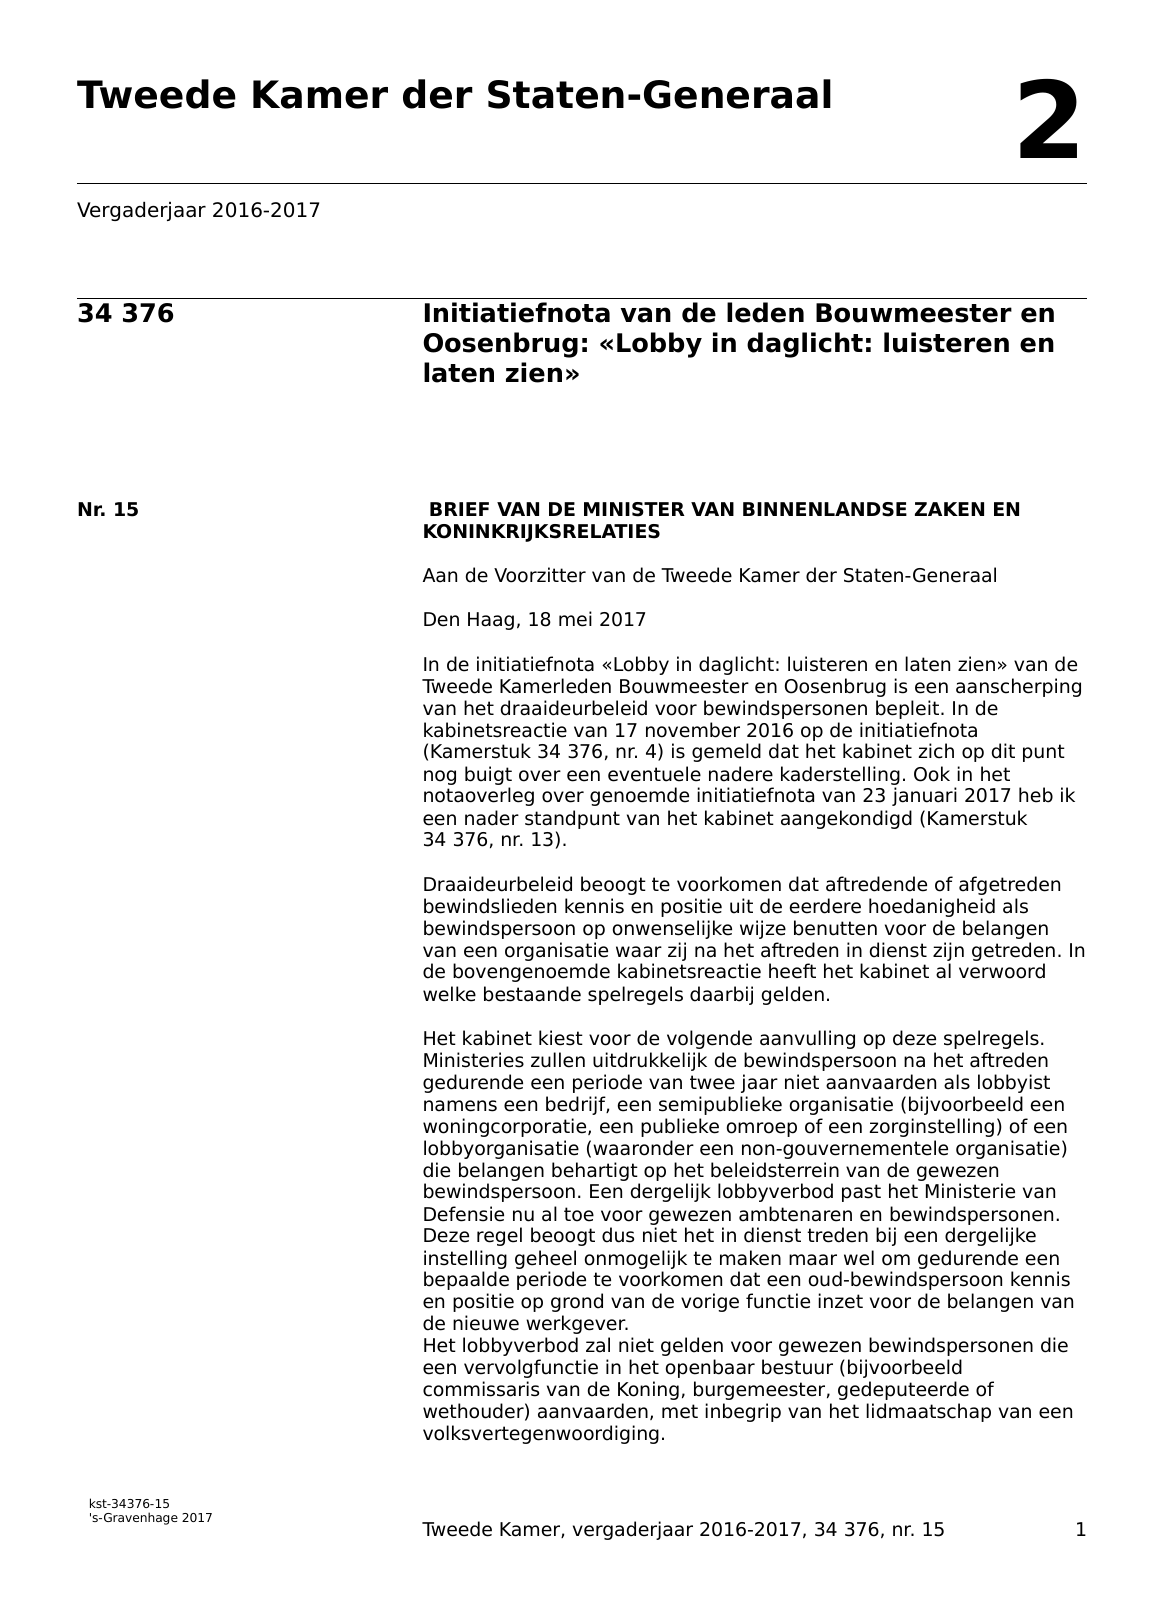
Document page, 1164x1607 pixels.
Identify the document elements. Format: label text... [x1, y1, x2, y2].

text Het kabinet kiest voor de volgende aanvulling op deze spelregels. Ministeries zullen uitdrukkelijk de bewindspersoon na het aftreden gedurende een periode van twee jaar niet aanvaarden als lobbyist namens een bedrijf, een semipublieke organisatie (bijvoorbeeld een woningcorporatie, een publieke omroep of een zorginstelling) of een lobbyorganisatie (waaronder een non-gouvernementele organisatie) die belangen behartigt op het beleidsterrein van de gewezen bewindspersoon. Een dergelijk lobbyverbod past het Ministerie van Defensie nu al toe voor gewezen ambtenaren en bewindspersonen. [422, 1028, 1087, 1225]
table_header Tweede Kamer der Staten-Generaal [77, 59, 886, 183]
text Aan de Voorzitter van de Tweede Kamer der Staten-Generaal [422, 565, 1087, 587]
subtitle Nr. 15 BRIEF VAN DE MINISTER VAN BINNENLANDSE ZAKEN EN KONINKRIJKSRELATIES [77, 499, 1087, 543]
text 's-Gravenhage 2017 [88, 1511, 323, 1525]
table_header 2 [886, 59, 1087, 183]
text Den Haag, 18 mei 2017 [422, 609, 1087, 631]
text Het lobbyverbod zal niet gelden voor gewezen bewindspersonen die een vervolgfunctie in het openbaar bestuur (bijvoorbeeld commissaris van de Koning, burgemeester, gedeputeerde of wethouder) aanvaarden, met inbegrip van het lidmaatschap van een volksvertegenwoordiging. [422, 1335, 1087, 1445]
text Draaideurbeleid beoogt te voorkomen dat aftredende of afgetreden bewindslieden kennis en positie uit de eerdere hoedanigheid als bewindspersoon op onwenselijke wijze benutten voor de belangen van een organisatie waar zij na het aftreden in dienst zijn getreden. In de bovengenoemde kabinetsreactie heeft het kabinet al verwoord welke bestaande spelregels daarbij gelden. [422, 873, 1087, 1005]
text Deze regel beoogt dus niet het in dienst treden bij een dergelijke instelling geheel onmogelijk te maken maar wel om gedurende een bepaalde periode te voorkomen dat een oud-bewindspersoon kennis en positie op grond van de vorige functie inzet voor de belangen van de nieuwe werkgever. [422, 1225, 1087, 1335]
text kst-34376-15 [88, 1497, 323, 1511]
subtitle 34 376 Initiatiefnota van de leden Bouwmeester en Oosenbrug: «Lobby in daglicht: luisteren en laten zien» [77, 299, 1087, 388]
table_cell Vergaderjaar 2016-2017 [77, 184, 1087, 298]
text In de initiatiefnota «Lobby in daglicht: luisteren en laten zien» van de Tweede Kamerleden Bouwmeester en Oosenbrug is een aanscherping van het draaideurbeleid voor bewindspersonen bepleit. In de kabinetsreactie van 17 november 2016 op de initiatiefnota (Kamerstuk 34 376, nr. 4) is gemeld dat het kabinet zich op dit punt nog buigt over een eventuele nadere kaderstelling. Ook in het notaoverleg over genoemde initiatiefnota van 23 januari 2017 heb ik een nader standpunt van het kabinet aangekondigd (Kamerstuk 34 376, nr. 13). [422, 653, 1087, 851]
